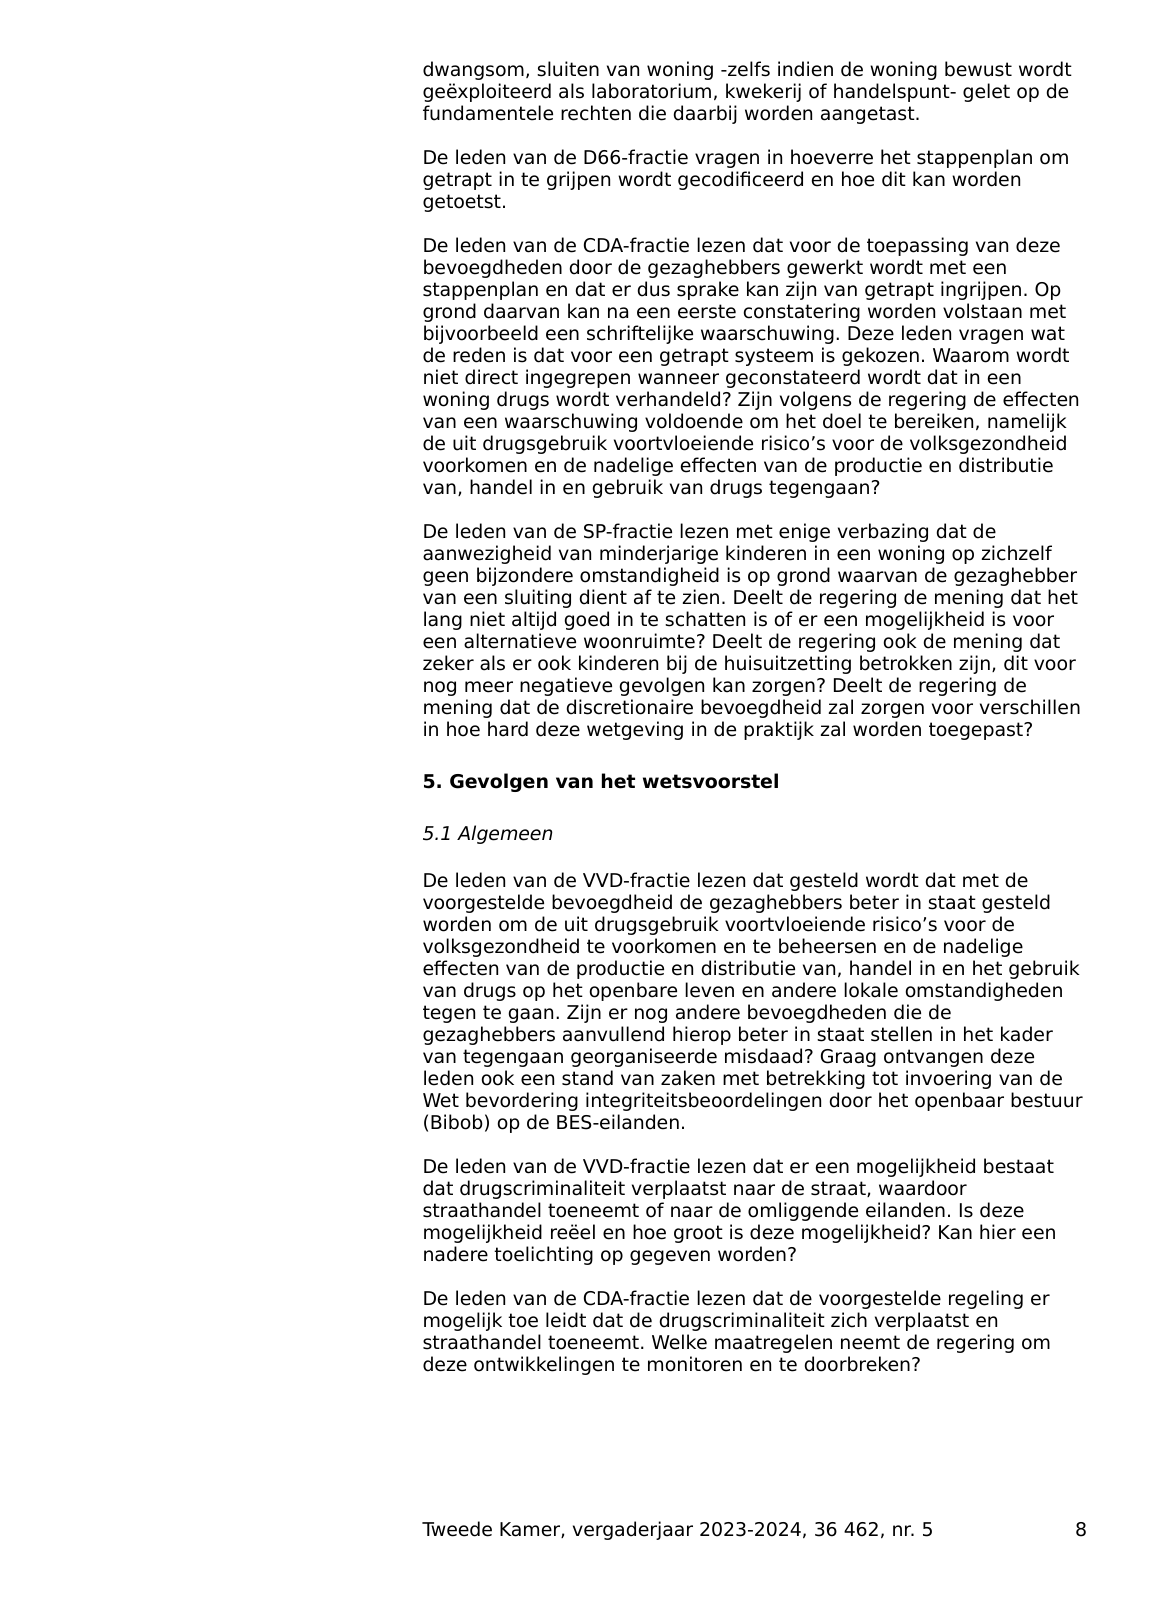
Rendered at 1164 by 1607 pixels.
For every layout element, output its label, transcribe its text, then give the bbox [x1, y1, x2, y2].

subtitle 5.1 Algemeen [422, 823, 1087, 845]
text De leden van de CDA-fractie lezen dat de voorgestelde regeling er mogelijk toe leidt dat de drugscriminaliteit zich verplaatst en straathandel toeneemt. Welke maatregelen neemt de regering om deze ontwikkelingen te monitoren en te doorbreken? [422, 1288, 1087, 1376]
text De leden van de D66-fractie vragen in hoeverre het stappenplan om getrapt in te grijpen wordt gecodificeerd en hoe dit kan worden getoetst. [422, 147, 1087, 213]
text De leden van de VVD-fractie lezen dat gesteld wordt dat met de voorgestelde bevoegdheid de gezaghebbers beter in staat gesteld worden om de uit drugsgebruik voortvloeiende risico’s voor de volksgezondheid te voorkomen en te beheersen en de nadelige effecten van de productie en distributie van, handel in en het gebruik van drugs op het openbare leven en andere lokale omstandigheden tegen te gaan. Zijn er nog andere bevoegdheden die de gezaghebbers aanvullend hierop beter in staat stellen in het kader van tegengaan georganiseerde misdaad? Graag ontvangen deze leden ook een stand van zaken met betrekking tot invoering van de Wet bevordering integriteitsbeoordelingen door het openbaar bestuur (Bibob) op de BES-eilanden. [422, 870, 1087, 1134]
subtitle 5. Gevolgen van het wetsvoorstel [422, 771, 1087, 793]
text De leden van de SP-fractie lezen met enige verbazing dat de aanwezigheid van minderjarige kinderen in een woning op zichzelf geen bijzondere omstandigheid is op grond waarvan de gezaghebber van een sluiting dient af te zien. Deelt de regering de mening dat het lang niet altijd goed in te schatten is of er een mogelijkheid is voor een alternatieve woonruimte? Deelt de regering ook de mening dat zeker als er ook kinderen bij de huisuitzetting betrokken zijn, dit voor nog meer negatieve gevolgen kan zorgen? Deelt de regering de mening dat de discretionaire bevoegdheid zal zorgen voor verschillen in hoe hard deze wetgeving in de praktijk zal worden toegepast? [422, 521, 1087, 741]
text dwangsom, sluiten van woning -zelfs indien de woning bewust wordt geëxploiteerd als laboratorium, kwekerij of handelspunt- gelet op de fundamentele rechten die daarbij worden aangetast. [422, 59, 1087, 125]
text De leden van de CDA-fractie lezen dat voor de toepassing van deze bevoegdheden door de gezaghebbers gewerkt wordt met een stappenplan en dat er dus sprake kan zijn van getrapt ingrijpen. Op grond daarvan kan na een eerste constatering worden volstaan met bijvoorbeeld een schriftelijke waarschuwing. Deze leden vragen wat de reden is dat voor een getrapt systeem is gekozen. Waarom wordt niet direct ingegrepen wanneer geconstateerd wordt dat in een woning drugs wordt verhandeld? Zijn volgens de regering de effecten van een waarschuwing voldoende om het doel te bereiken, namelijk de uit drugsgebruik voortvloeiende risico’s voor de volksgezondheid voorkomen en de nadelige effecten van de productie en distributie van, handel in en gebruik van drugs tegengaan? [422, 235, 1087, 499]
text De leden van de VVD-fractie lezen dat er een mogelijkheid bestaat dat drugscriminaliteit verplaatst naar de straat, waardoor straathandel toeneemt of naar de omliggende eilanden. Is deze mogelijkheid reëel en hoe groot is deze mogelijkheid? Kan hier een nadere toelichting op gegeven worden? [422, 1156, 1087, 1266]
